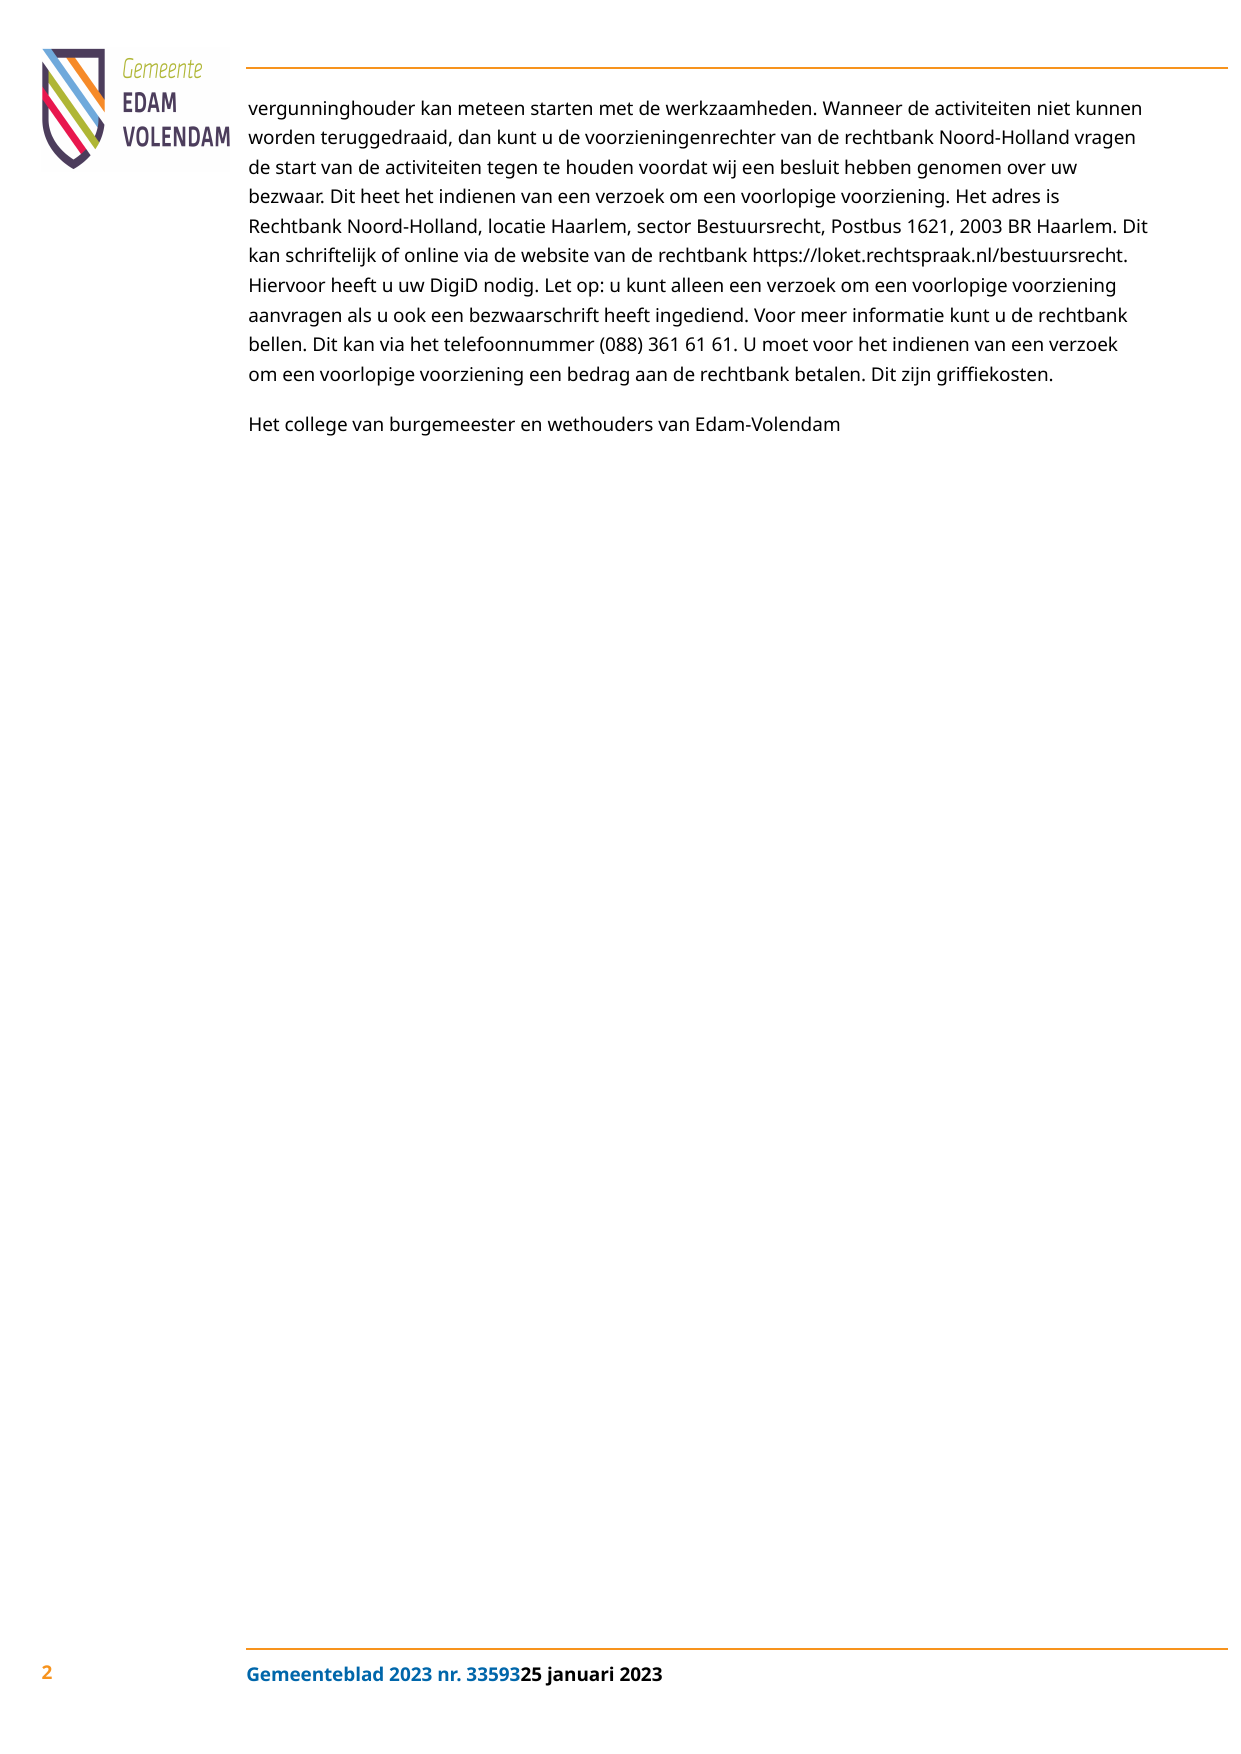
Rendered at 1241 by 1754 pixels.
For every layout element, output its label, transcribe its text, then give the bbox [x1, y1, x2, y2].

text Het college van burgemeester en wethouders van Edam-Volendam [248, 411, 1152, 437]
text vergunninghouder kan meteen starten met de werkzaamheden. Wanneer de activiteiten niet kunnen worden teruggedraaid, dan kunt u de voorzieningenrechter van de rechtbank Noord-Holland vragen de start van de activiteiten tegen te houden voordat wij een besluit hebben genomen over uw bezwaar. Dit heet het indienen van een verzoek om een voorlopige voorziening. Het adres is Rechtbank Noord-Holland, locatie Haarlem, sector Bestuursrecht, Postbus 1621, 2003 BR Haarlem. Dit kan schriftelijk of online via de website van de rechtbank https://loket.rechtspraak.nl/bestuursrecht. Hiervoor heeft u uw DigiD nodig. Let op: u kunt alleen een verzoek om een voorlopige voorziening aanvragen als u ook een bezwaarschrift heeft ingediend. Voor meer informatie kunt u de rechtbank bellen. Dit kan via het telefoonnummer (088) 361 61 61. U moet voor het indienen van een verzoek om een voorlopige voorziening een bedrag aan de rechtbank betalen. Dit zijn griffiekosten. [248, 95, 1152, 387]
picture [41, 47, 231, 172]
